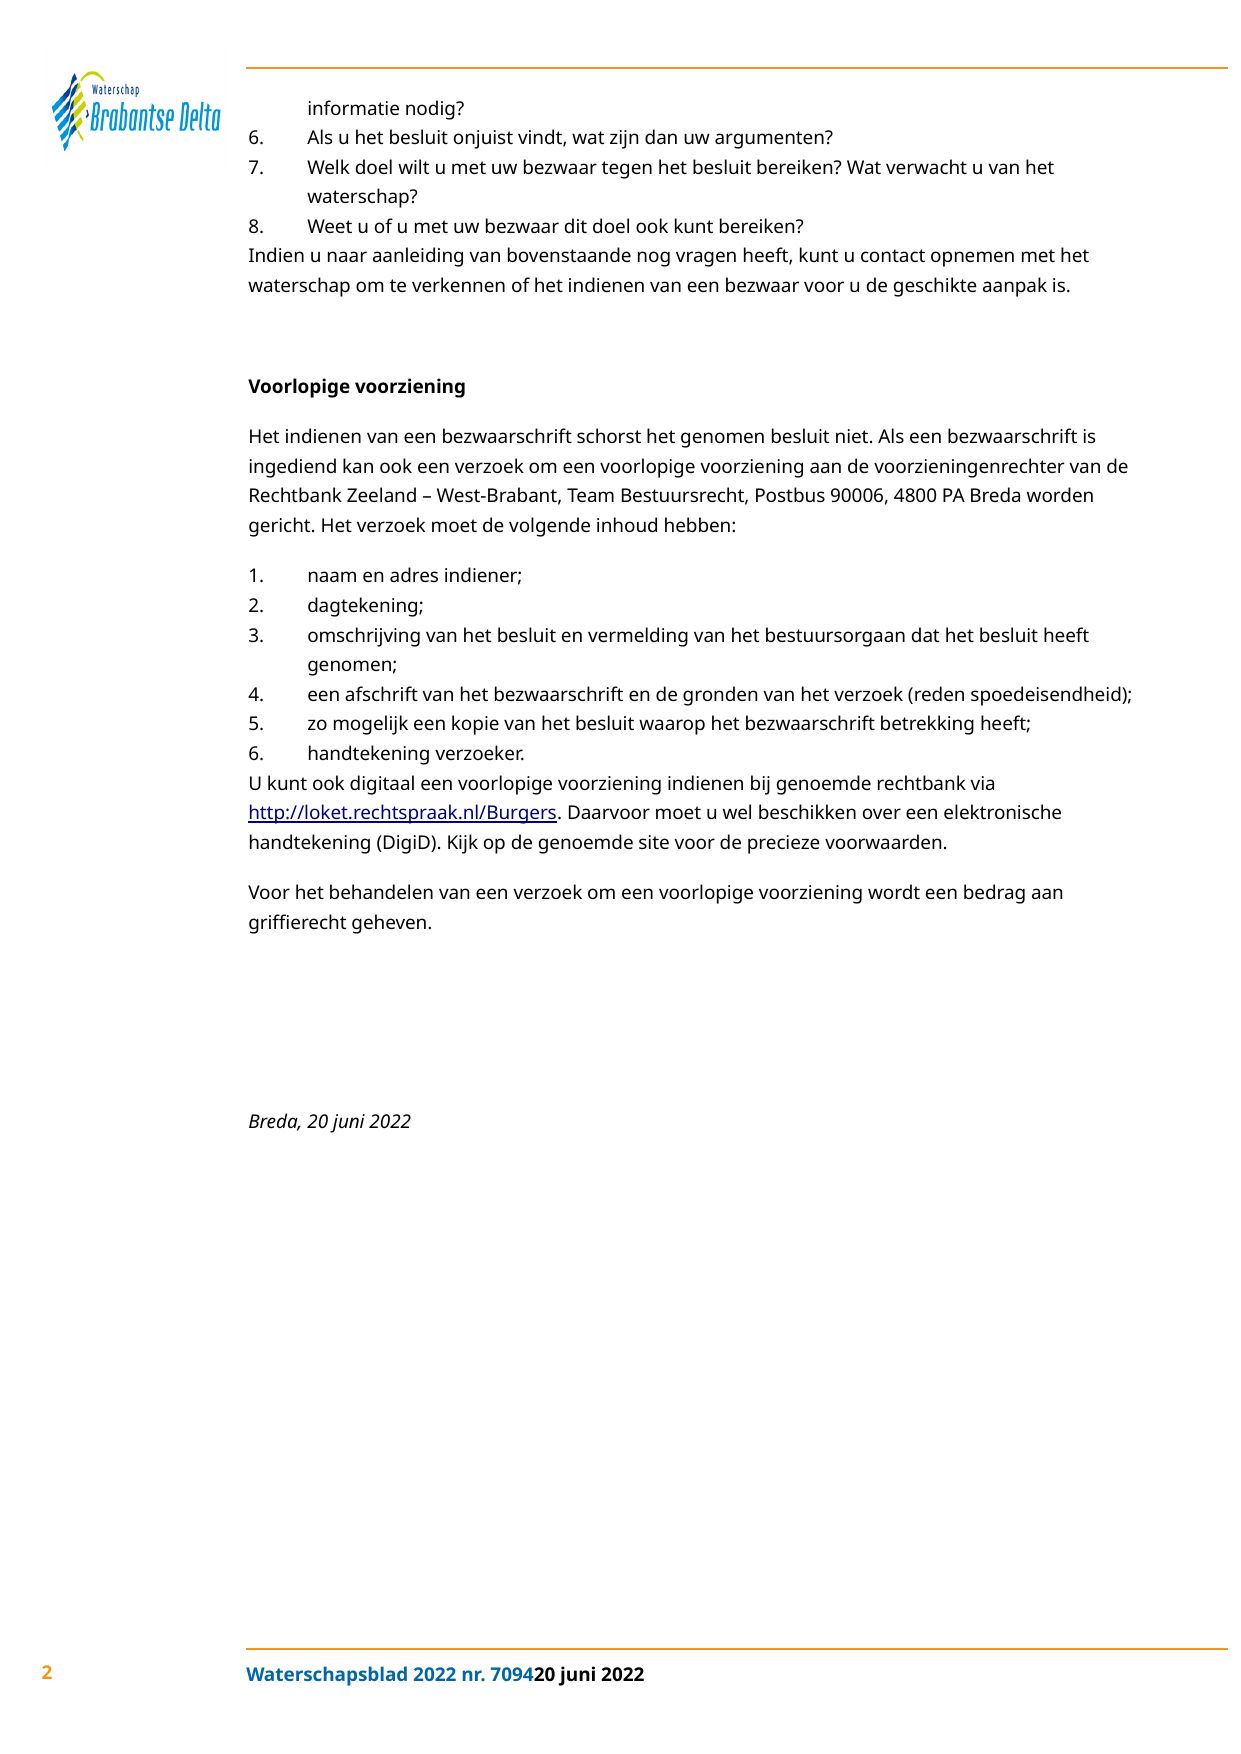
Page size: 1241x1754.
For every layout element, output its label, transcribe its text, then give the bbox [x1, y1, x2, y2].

text Voorlopige voorziening [248, 373, 1152, 399]
list omschrijving van het besluit en vermelding van het bestuursorgaan dat het besluit heeft genomen; [248, 622, 1152, 677]
text Voor het behandelen van een verzoek om een voorlopige voorziening wordt een bedrag aan griffierecht geheven. [248, 879, 1152, 935]
list een afschrift van het bezwaarschrift en de gronden van het verzoek (reden spoedeisendheid); [248, 681, 1152, 707]
list zo mogelijk een kopie van het besluit waarop het bezwaarschrift betrekking heeft; [248, 711, 1152, 736]
text Breda, 20 juni 2022 [248, 1108, 1152, 1134]
text Indien u naar aanleiding van bovenstaande nog vragen heeft, kunt u contact opnemen met het waterschap om te verkennen of het indienen van een bezwaar voor u de geschikte aanpak is. [248, 243, 1152, 298]
list Weet u of u met uw bezwaar dit doel ook kunt bereiken? [248, 213, 1152, 239]
list naam en adres indiener; [248, 563, 1152, 588]
list handtekening verzoeker. [248, 740, 1152, 766]
list Welk doel wilt u met uw bezwaar tegen het besluit bereiken? Wat verwacht u van het waterschap? [248, 154, 1152, 209]
text Het indienen van een bezwaarschrift schorst het genomen besluit niet. Als een bezwaarschrift is ingediend kan ook een verzoek om een voorlopige voorziening aan de voorzieningenrechter van de Rechtbank Zeeland – West-Brabant, Team Bestuursrecht, Postbus 90006, 4800 PA Breda worden gericht. Het verzoek moet de volgende inhoud hebben: [248, 423, 1152, 538]
list informatie nodig? [248, 95, 1152, 121]
list Als u het besluit onjuist vindt, wat zijn dan uw argumenten? [248, 124, 1152, 150]
picture [41, 47, 231, 172]
list dagtekening; [248, 592, 1152, 618]
text U kunt ook digitaal een voorlopige voorziening indienen bij genoemde rechtbank via http://loket.rechtspraak.nl/Burgers. Daarvoor moet u wel beschikken over een elektronische handtekening (DigiD). Kijk op de genoemde site voor de precieze voorwaarden. [248, 770, 1152, 855]
